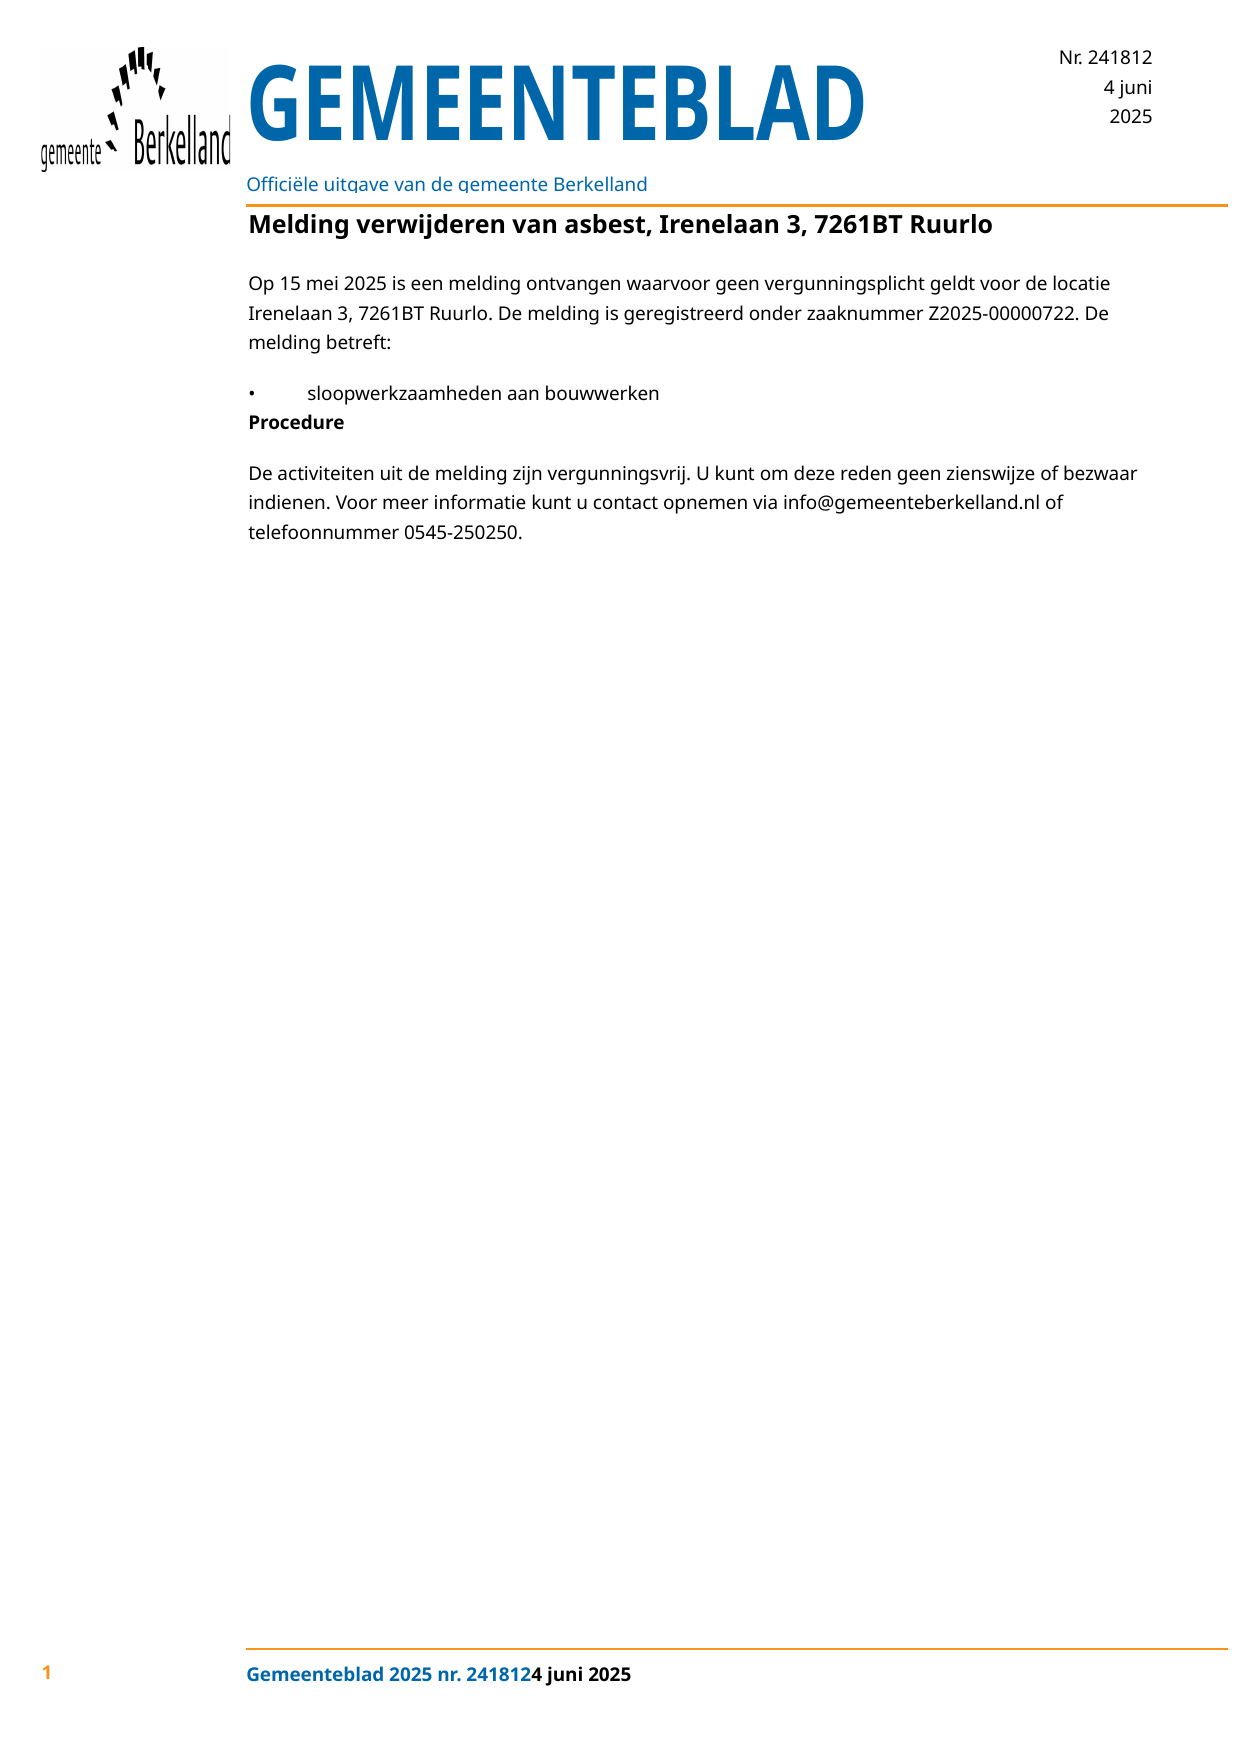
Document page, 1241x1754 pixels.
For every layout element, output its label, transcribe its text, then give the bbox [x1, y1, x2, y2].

text Melding verwijderen van asbest, Irenelaan 3, 7261BT Ruurlo [248, 207, 1152, 241]
text De activiteiten uit de melding zijn vergunningsvrij. U kunt om deze reden geen zienswijze of bezwaar indienen. Voor meer informatie kunt u contact opnemen via info@gemeenteberkelland.nl of telefoonnummer 0545-250250. [248, 460, 1152, 545]
text Op 15 mei 2025 is een melding ontvangen waarvoor geen vergunningsplicht geldt voor de locatie Irenelaan 3, 7261BT Ruurlo. De melding is geregistreerd onder zaaknummer Z2025-00000722. De melding betreft: [248, 270, 1152, 355]
text Procedure [248, 409, 1152, 435]
list sloopwerkzaamheden aan bouwwerken [248, 380, 1152, 406]
picture [41, 47, 231, 172]
